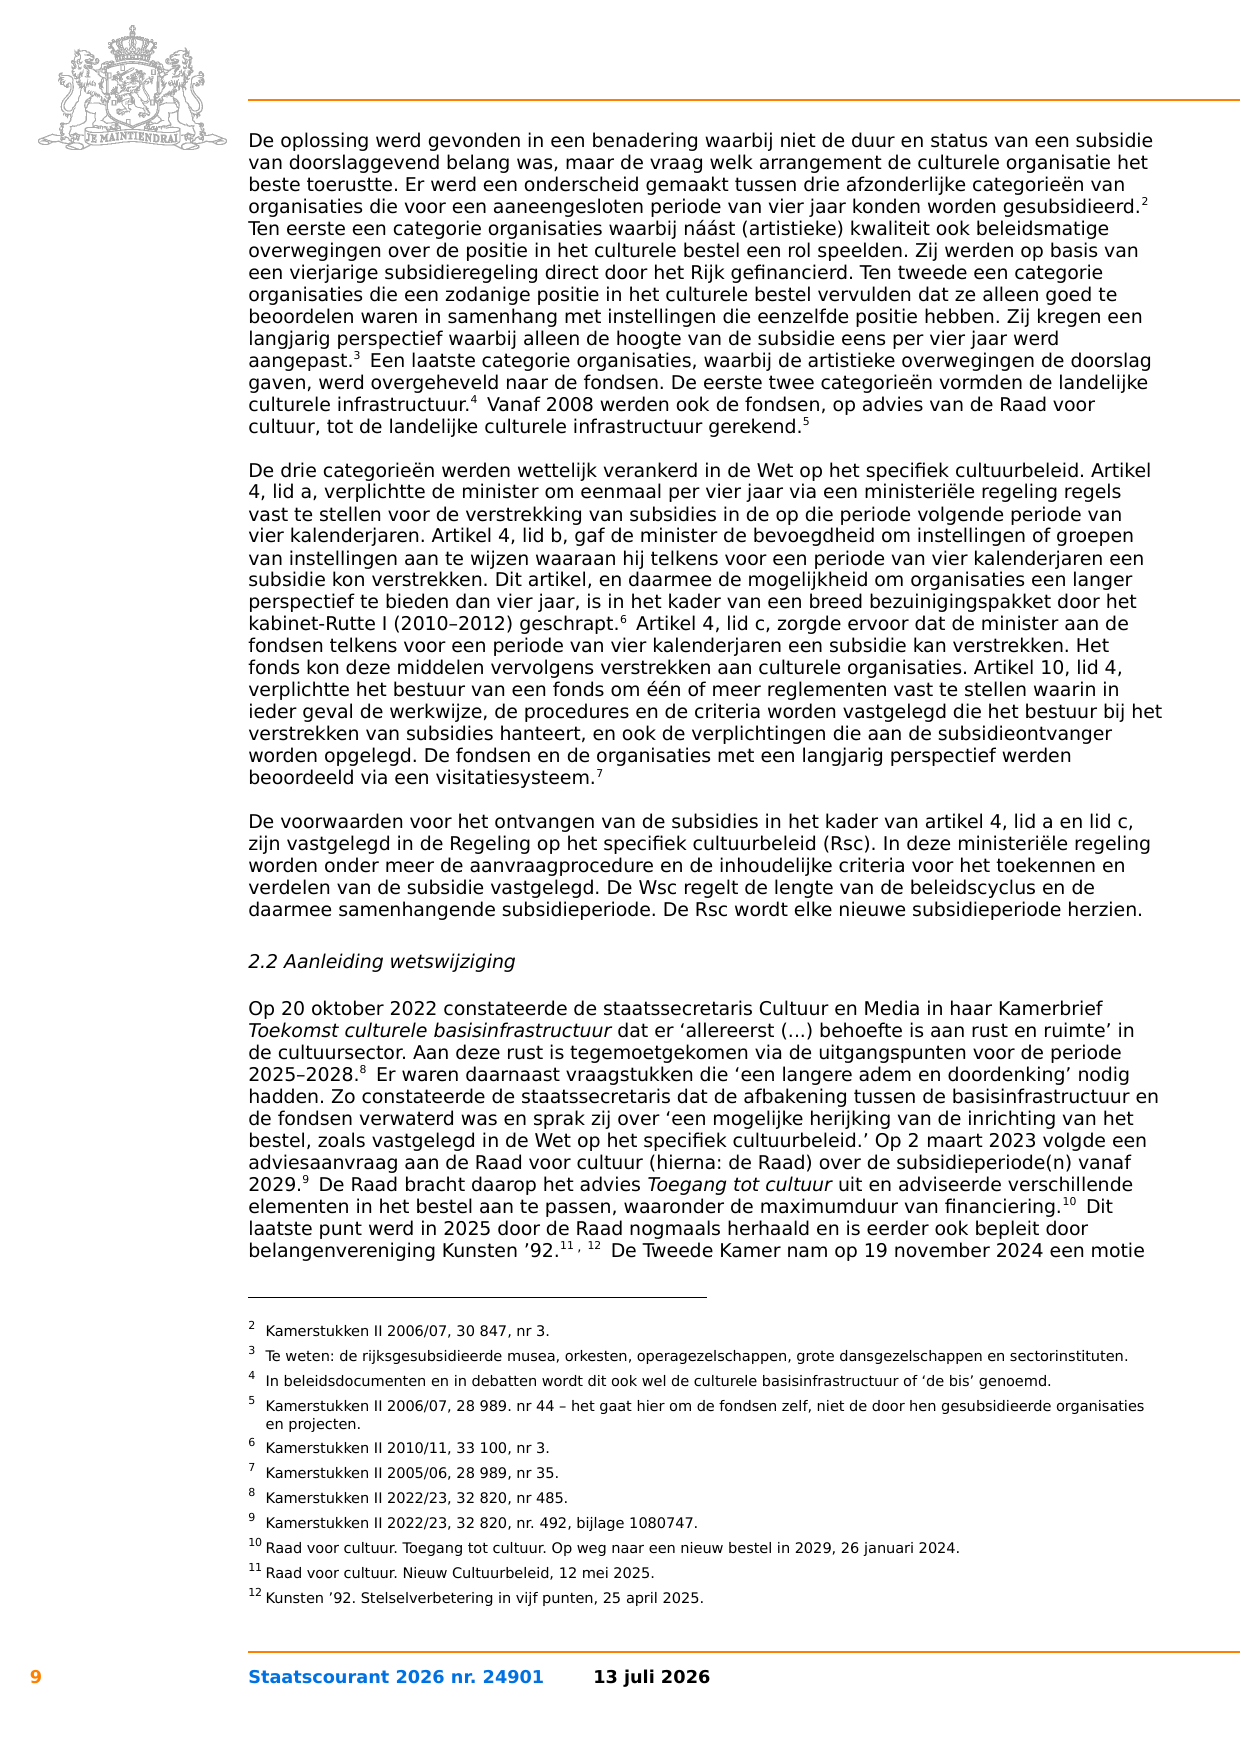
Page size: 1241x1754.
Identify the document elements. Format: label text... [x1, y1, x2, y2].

text Kamerstukken II 2006/07, 30 847, nr 3. [248, 1319, 1163, 1341]
text Raad voor cultuur. Toegang tot cultuur. Op weg naar een nieuw bestel in 2029, 26 januari 2024. [248, 1536, 1163, 1558]
text Kamerstukken II 2010/11, 33 100, nr 3. [248, 1436, 1163, 1458]
text Kamerstukken II 2022/23, 32 820, nr. 492, bijlage 1080747. [248, 1511, 1163, 1533]
text In beleidsdocumenten en in debatten wordt dit ook wel de culturele basisinfrastructuur of ‘de bis’ genoemd. [248, 1369, 1163, 1391]
picture [38, 25, 227, 150]
text Kamerstukken II 2005/06, 28 989, nr 35. [248, 1461, 1163, 1483]
text Kamerstukken II 2022/23, 32 820, nr 485. [248, 1486, 1163, 1508]
text De voorwaarden voor het ontvangen van de subsidies in het kader van artikel 4, lid a en lid c, zijn vastgelegd in de Regeling op het specifiek cultuurbeleid (Rsc). In deze ministeriële regeling worden onder meer de aanvraagprocedure en de inhoudelijke criteria voor het toekennen en verdelen van de subsidie vastgelegd. De Wsc regelt de lengte van de beleidscyclus en de daarmee samenhangende subsidieperiode. De Rsc wordt elke nieuwe subsidieperiode herzien. [248, 811, 1163, 921]
subtitle 2.2 Aanleiding wetswijziging [248, 951, 1163, 973]
text Kunsten ’92. Stelselverbetering in vijf punten, 25 april 2025. [248, 1586, 1163, 1608]
text Raad voor cultuur. Nieuw Cultuurbeleid, 12 mei 2025. [248, 1561, 1163, 1583]
text De drie categorieën werden wettelijk verankerd in de Wet op het specifiek cultuurbeleid. Artikel 4, lid a, verplichtte de minister om eenmaal per vier jaar via een ministeriële regeling regels vast te stellen voor de verstrekking van subsidies in de op die periode volgende periode van vier kalenderjaren. Artikel 4, lid b, gaf de minister de bevoegdheid om instellingen of groepen van instellingen aan te wijzen waaraan hij telkens voor een periode van vier kalenderjaren een subsidie kon verstrekken. Dit artikel, en daarmee de mogelijkheid om organisaties een langer perspectief te bieden dan vier jaar, is in het kader van een breed bezuinigingspakket door het kabinet-Rutte I (2010–2012) geschrapt. Artikel 4, lid c, zorgde ervoor dat de minister aan de fondsen telkens voor een periode van vier kalenderjaren een subsidie kan verstrekken. Het fonds kon deze middelen vervolgens verstrekken aan culturele organisaties. Artikel 10, lid 4, verplichtte het bestuur van een fonds om één of meer reglementen vast te stellen waarin in ieder geval de werkwijze, de procedures en de criteria worden vastgelegd die het bestuur bij het verstrekken van subsidies hanteert, en ook de verplichtingen die aan de subsidieontvanger worden opgelegd. De fondsen en de organisaties met een langjarig perspectief werden beoordeeld via een visitatiesysteem. [248, 459, 1163, 789]
text Op 20 oktober 2022 constateerde de staatssecretaris Cultuur en Media in haar Kamerbrief Toekomst culturele basisinfrastructuur dat er ‘allereerst (...) behoefte is aan rust en ruimte’ in de cultuursector. Aan deze rust is tegemoetgekomen via de uitgangspunten voor de periode 2025–2028. Er waren daarnaast vraagstukken die ‘een langere adem en doordenking’ nodig hadden. Zo constateerde de staatssecretaris dat de afbakening tussen de basisinfrastructuur en de fondsen verwaterd was en sprak zij over ‘een mogelijke herijking van de inrichting van het bestel, zoals vastgelegd in de Wet op het specifiek cultuurbeleid.’ Op 2 maart 2023 volgde een adviesaanvraag aan de Raad voor cultuur (hierna: de Raad) over de subsidieperiode(n) vanaf 2029. De Raad bracht daarop het advies Toegang tot cultuur uit en adviseerde verschillende elementen in het bestel aan te passen, waaronder de maximumduur van financiering. Dit laatste punt werd in 2025 door de Raad nogmaals herhaald en is eerder ook bepleit door belangenvereniging Kunsten ’92., De Tweede Kamer nam op 19 november 2024 een motie [248, 998, 1163, 1262]
text Kamerstukken II 2006/07, 28 989. nr 44 – het gaat hier om de fondsen zelf, niet de door hen gesubsidieerde organisaties en projecten. [248, 1394, 1163, 1433]
text De oplossing werd gevonden in een benadering waarbij niet de duur en status van een subsidie van doorslaggevend belang was, maar de vraag welk arrangement de culturele organisatie het beste toerustte. Er werd een onderscheid gemaakt tussen drie afzonderlijke categorieën van organisaties die voor een aaneengesloten periode van vier jaar konden worden gesubsidieerd. Ten eerste een categorie organisaties waarbij náást (artistieke) kwaliteit ook beleidsmatige overwegingen over de positie in het culturele bestel een rol speelden. Zij werden op basis van een vierjarige subsidieregeling direct door het Rijk gefinancierd. Ten tweede een categorie organisaties die een zodanige positie in het culturele bestel vervulden dat ze alleen goed te beoordelen waren in samenhang met instellingen die eenzelfde positie hebben. Zij kregen een langjarig perspectief waarbij alleen de hoogte van de subsidie eens per vier jaar werd aangepast. Een laatste categorie organisaties, waarbij de artistieke overwegingen de doorslag gaven, werd overgeheveld naar de fondsen. De eerste twee categorieën vormden de landelijke culturele infrastructuur. Vanaf 2008 werden ook de fondsen, op advies van de Raad voor cultuur, tot de landelijke culturele infrastructuur gerekend. [248, 130, 1163, 438]
text Te weten: de rijksgesubsidieerde musea, orkesten, operagezelschappen, grote dansgezelschappen en sectorinstituten. [248, 1344, 1163, 1366]
